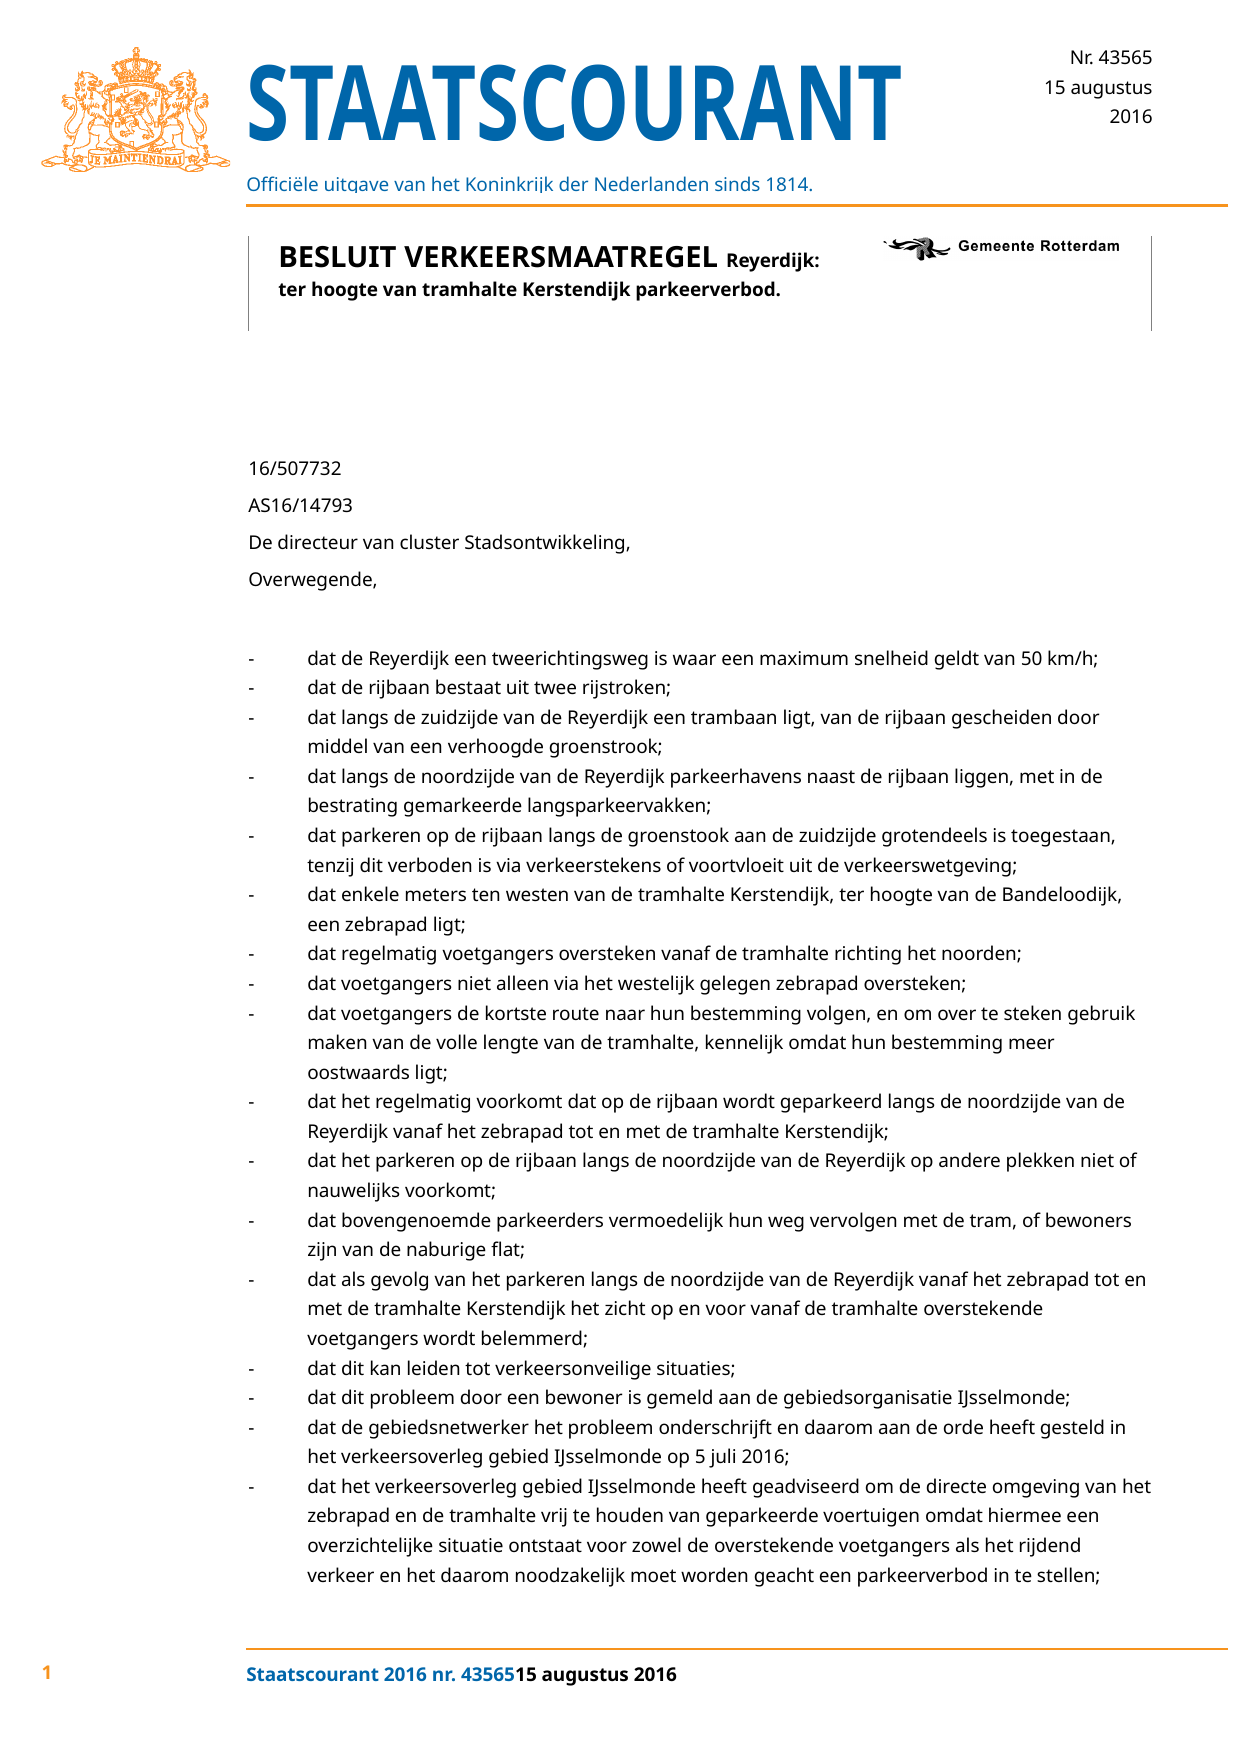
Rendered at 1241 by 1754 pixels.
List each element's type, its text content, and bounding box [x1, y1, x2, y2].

list dat regelmatig voetgangers oversteken vanaf de tramhalte richting het noorden; [248, 941, 1152, 966]
list dat langs de zuidzijde van de Reyerdijk een trambaan ligt, van de rijbaan gescheiden door middel van een verhoogde groenstrook; [248, 704, 1152, 759]
list dat voetgangers niet alleen via het westelijk gelegen zebrapad oversteken; [248, 970, 1152, 996]
list dat als gevolg van het parkeren langs de noordzijde van de Reyerdijk vanaf het zebrapad tot en met de tramhalte Kerstendijk het zicht op en voor vanaf de tramhalte overstekende voetgangers wordt belemmerd; [248, 1266, 1152, 1351]
list dat de rijbaan bestaat uit twee rijstroken; [248, 674, 1152, 700]
list dat dit kan leiden tot verkeersonveilige situaties; [248, 1355, 1152, 1381]
list dat voetgangers de kortste route naar hun bestemming volgen, en om over te steken gebruik maken van de volle lengte van de tramhalte, kennelijk omdat hun bestemming meer oostwaards ligt; [248, 1000, 1152, 1085]
text Overwegende, [248, 571, 1152, 590]
text AS16/14793 [248, 497, 1152, 516]
picture [41, 47, 231, 172]
list dat bovengenoemde parkeerders vermoedelijk hun weg vervolgen met de tram, of bewoners zijn van de naburige flat; [248, 1207, 1152, 1262]
list dat langs de noordzijde van de Reyerdijk parkeerhavens naast de rijbaan liggen, met in de bestrating gemarkeerde langsparkeervakken; [248, 763, 1152, 818]
list dat het parkeren op de rijbaan langs de noordzijde van de Reyerdijk op andere plekken niet of nauwelijks voorkomt; [248, 1148, 1152, 1203]
list dat enkele meters ten westen van de tramhalte Kerstendijk, ter hoogte van de Bandeloodijk, een zebrapad ligt; [248, 881, 1152, 937]
list dat de Reyerdijk een tweerichtingsweg is waar een maximum snelheid geldt van 50 km/h; [248, 645, 1152, 671]
text 16/507732 [248, 460, 1152, 479]
text De directeur van cluster Stadsontwikkeling, [248, 534, 1152, 553]
list dat parkeren op de rijbaan langs de groenstook aan de zuidzijde grotendeels is toegestaan, tenzij dit verboden is via verkeerstekens of voortvloeit uit de verkeerswetgeving; [248, 822, 1152, 878]
list dat het regelmatig voorkomt dat op de rijbaan wordt geparkeerd langs de noordzijde van de Reyerdijk vanaf het zebrapad tot en met de tramhalte Kerstendijk; [248, 1088, 1152, 1144]
list dat het verkeersoverleg gebied IJsselmonde heeft geadviseerd om de directe omgeving van het zebrapad en de tramhalte vrij te houden van geparkeerde voertuigen omdat hiermee een overzichtelijke situatie ontstaat voor zowel de overstekende voetgangers als het rijdend verkeer en het daarom noodzakelijk moet worden geacht een parkeerverbod in te stellen; [248, 1473, 1152, 1588]
table_header BESLUIT VERKEERSMAATREGEL Reyerdijk: ter hoogte van tramhalte Kerstendijk parkeerverbod. [249, 236, 850, 331]
picture [882, 236, 1119, 261]
table_header [850, 236, 1151, 331]
list dat dit probleem door een bewoner is gemeld aan de gebiedsorganisatie IJsselmonde; [248, 1384, 1152, 1410]
list dat de gebiedsnetwerker het probleem onderschrijft en daarom aan de orde heeft gesteld in het verkeersoverleg gebied IJsselmonde op 5 juli 2016; [248, 1414, 1152, 1469]
